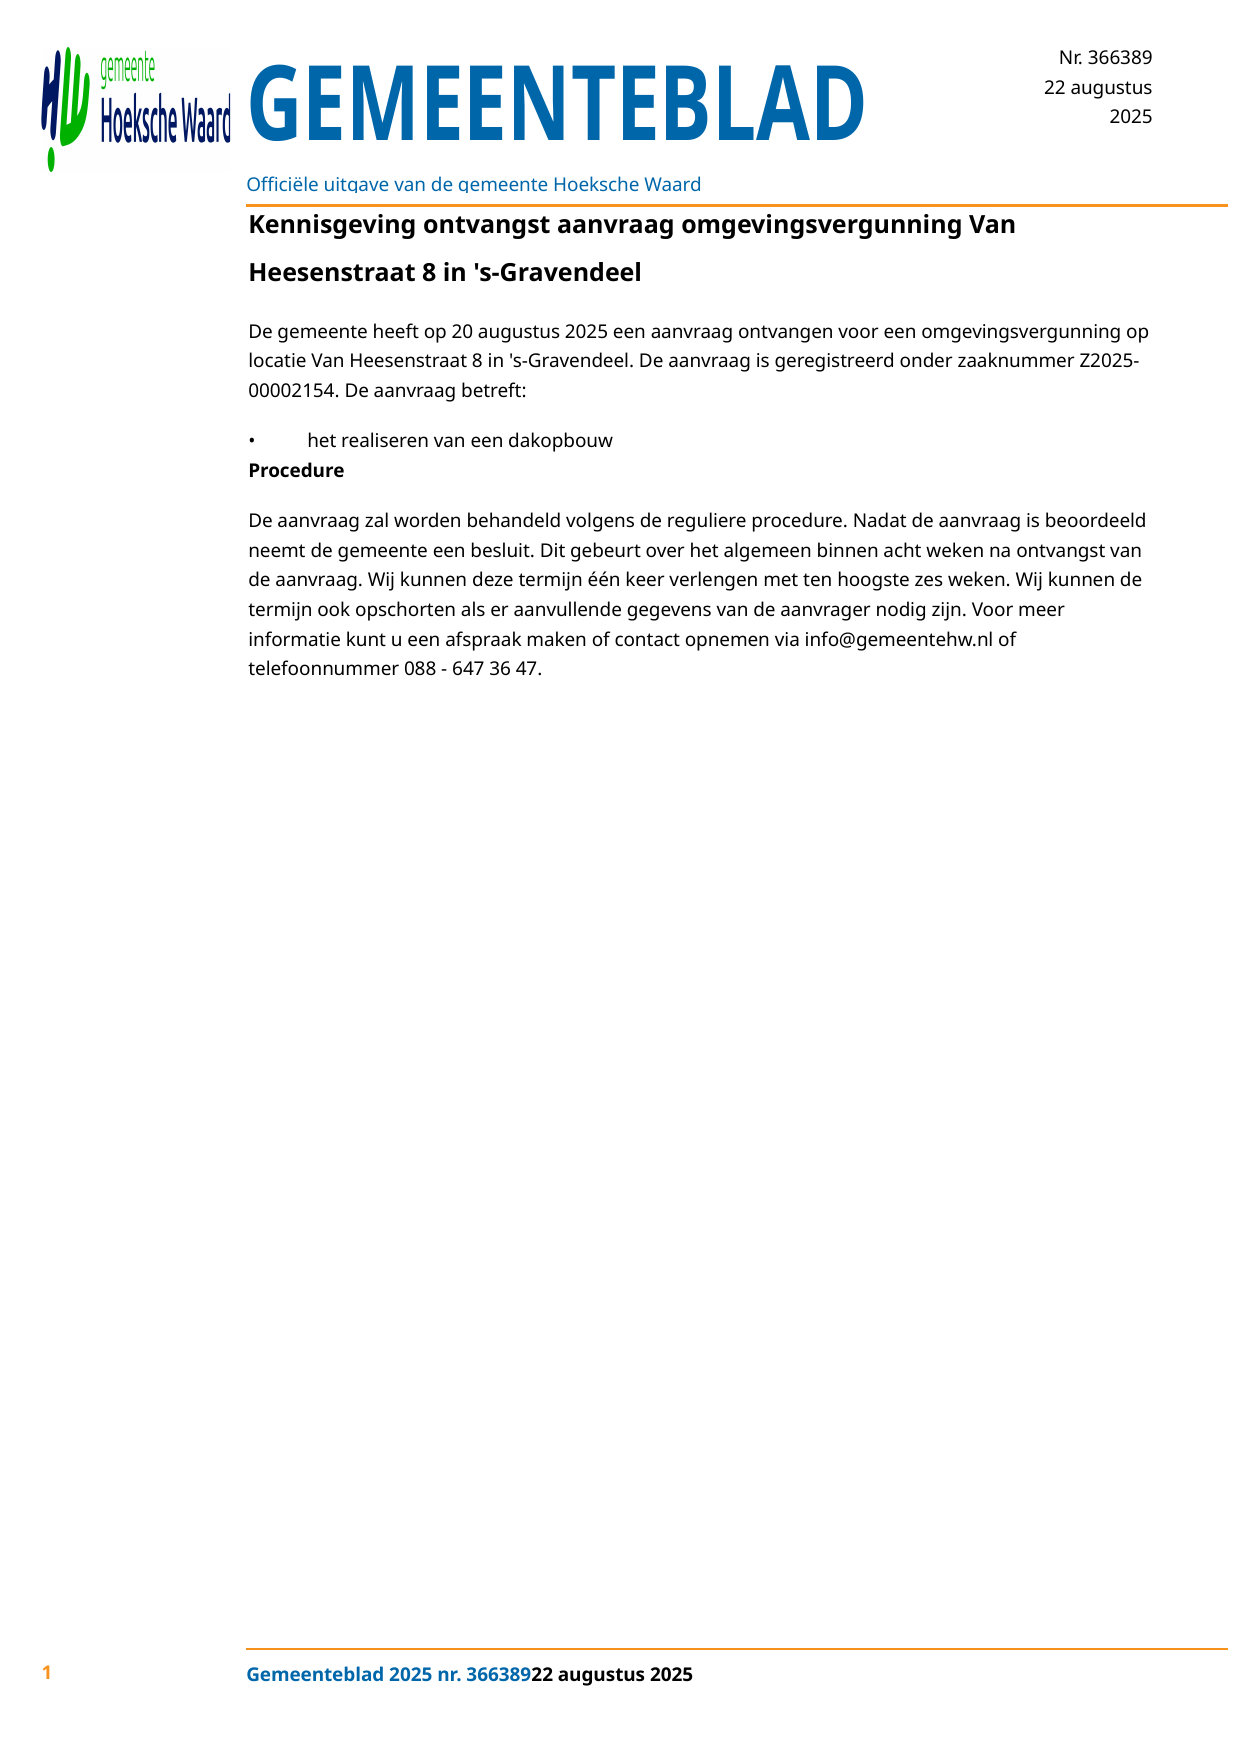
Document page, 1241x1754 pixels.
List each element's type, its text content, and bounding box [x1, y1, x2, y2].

list het realiseren van een dakopbouw [248, 427, 1152, 453]
picture [41, 47, 231, 172]
text De gemeente heeft op 20 augustus 2025 een aanvraag ontvangen voor een omgevingsvergunning op locatie Van Heesenstraat 8 in 's-Gravendeel. De aanvraag is geregistreerd onder zaaknummer Z2025-00002154. De aanvraag betreft: [248, 318, 1152, 403]
text Procedure [248, 457, 1152, 483]
text Kennisgeving ontvangst aanvraag omgevingsvergunning Van Heesenstraat 8 in 's-Gravendeel [248, 207, 1152, 288]
text De aanvraag zal worden behandeld volgens de reguliere procedure. Nadat de aanvraag is beoordeeld neemt de gemeente een besluit. Dit gebeurt over het algemeen binnen acht weken na ontvangst van de aanvraag. Wij kunnen deze termijn één keer verlengen met ten hoogste zes weken. Wij kunnen de termijn ook opschorten als er aanvullende gegevens van de aanvrager nodig zijn. Voor meer informatie kunt u een afspraak maken of contact opnemen via info@gemeentehw.nl of telefoonnummer 088 - 647 36 47. [248, 507, 1152, 681]
